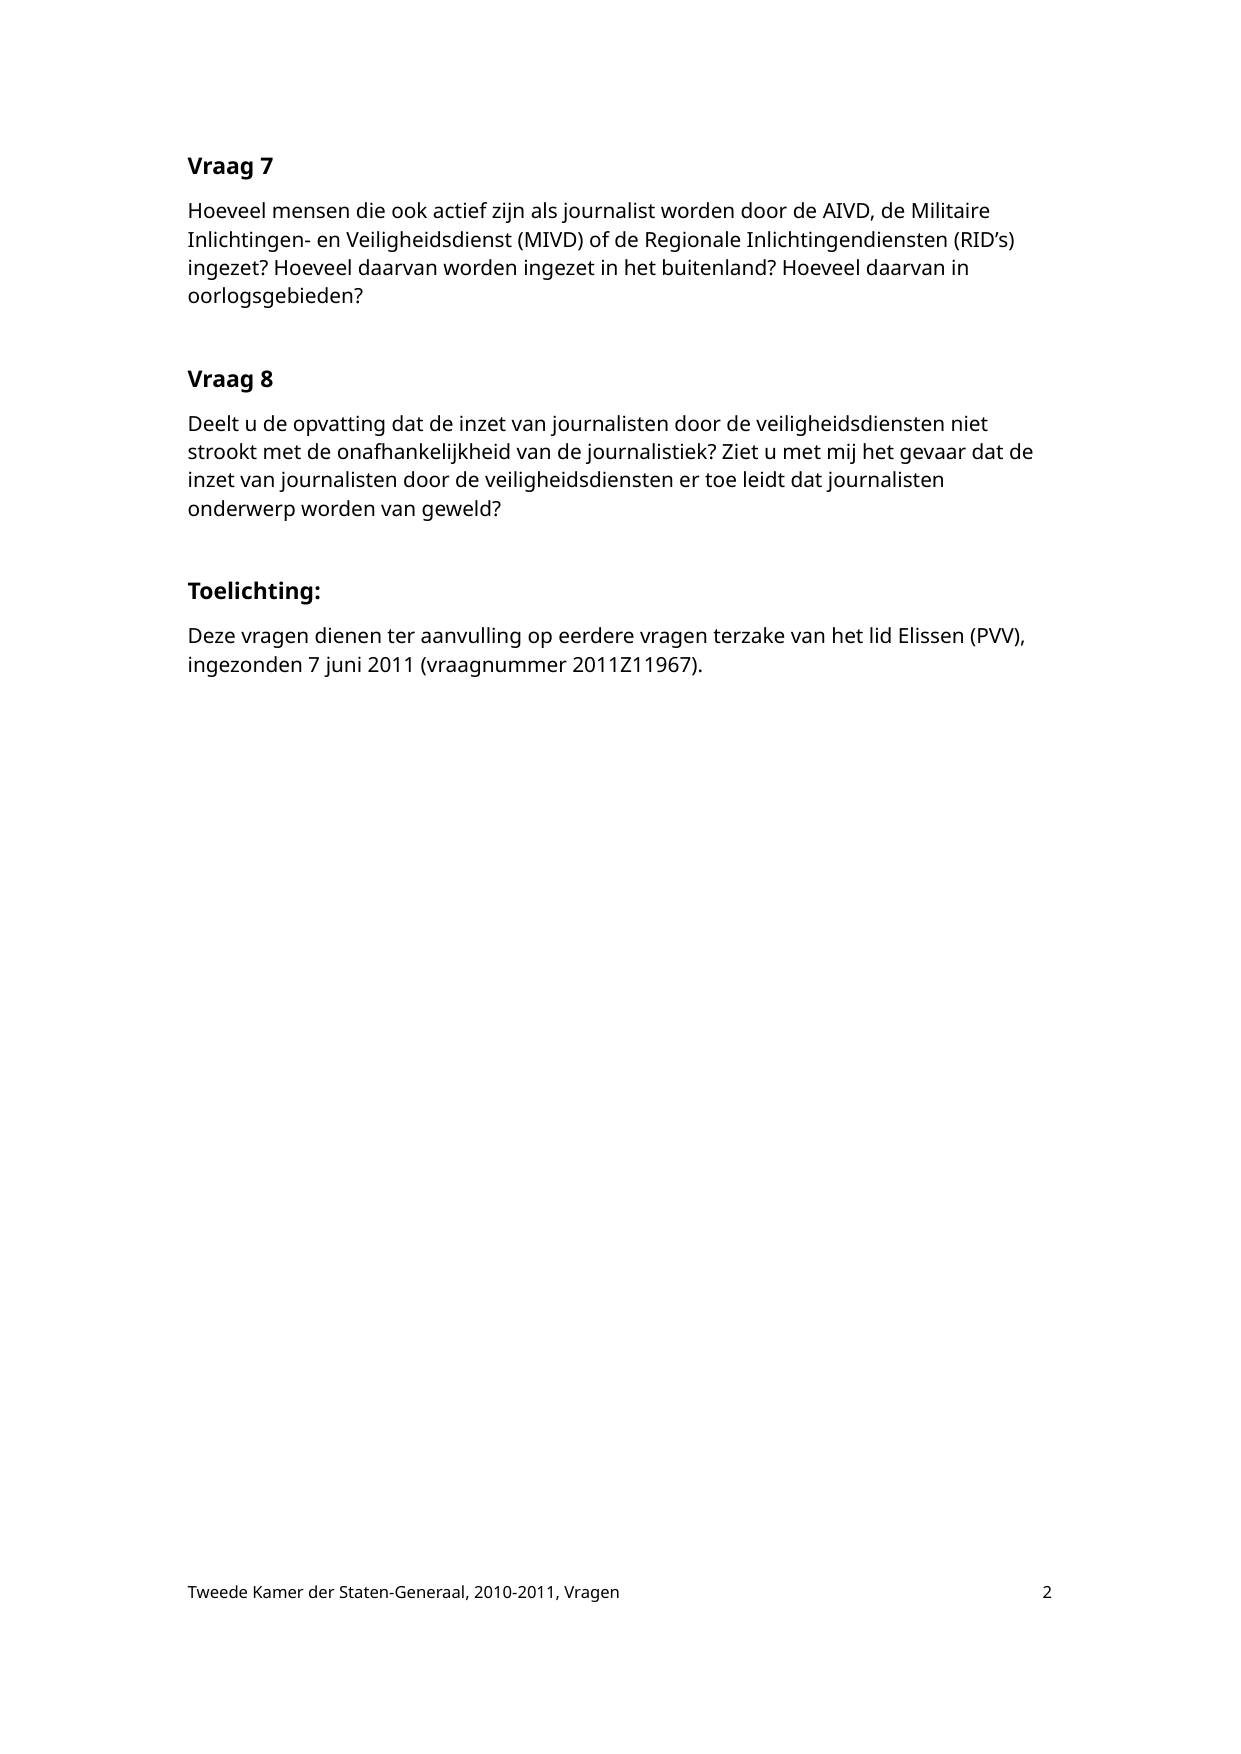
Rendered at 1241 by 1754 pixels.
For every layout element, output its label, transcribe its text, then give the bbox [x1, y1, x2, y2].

subtitle Vraag 7 [187, 150, 1053, 181]
subtitle Vraag 8 [187, 362, 1053, 394]
text Deze vragen dienen ter aanvulling op eerdere vragen terzake van het lid Elissen (PVV), ingezonden 7 juni 2011 (vraagnummer 2011Z11967). [187, 621, 1053, 678]
text Deelt u de opvatting dat de inzet van journalisten door de veiligheidsdiensten niet strookt met de onafhankelijkheid van de journalistiek? Ziet u met mij het gevaar dat de inzet van journalisten door de veiligheidsdiensten er toe leidt dat journalisten onderwerp worden van geweld? [187, 409, 1053, 522]
subtitle Toelichting: [187, 575, 1053, 606]
text Hoeveel mensen die ook actief zijn als journalist worden door de AIVD, de Militaire Inlichtingen- en Veiligheidsdienst (MIVD) of de Regionale Inlichtingendiensten (RID’s) ingezet? Hoeveel daarvan worden ingezet in het buitenland? Hoeveel daarvan in oorlogsgebieden? [187, 196, 1053, 310]
